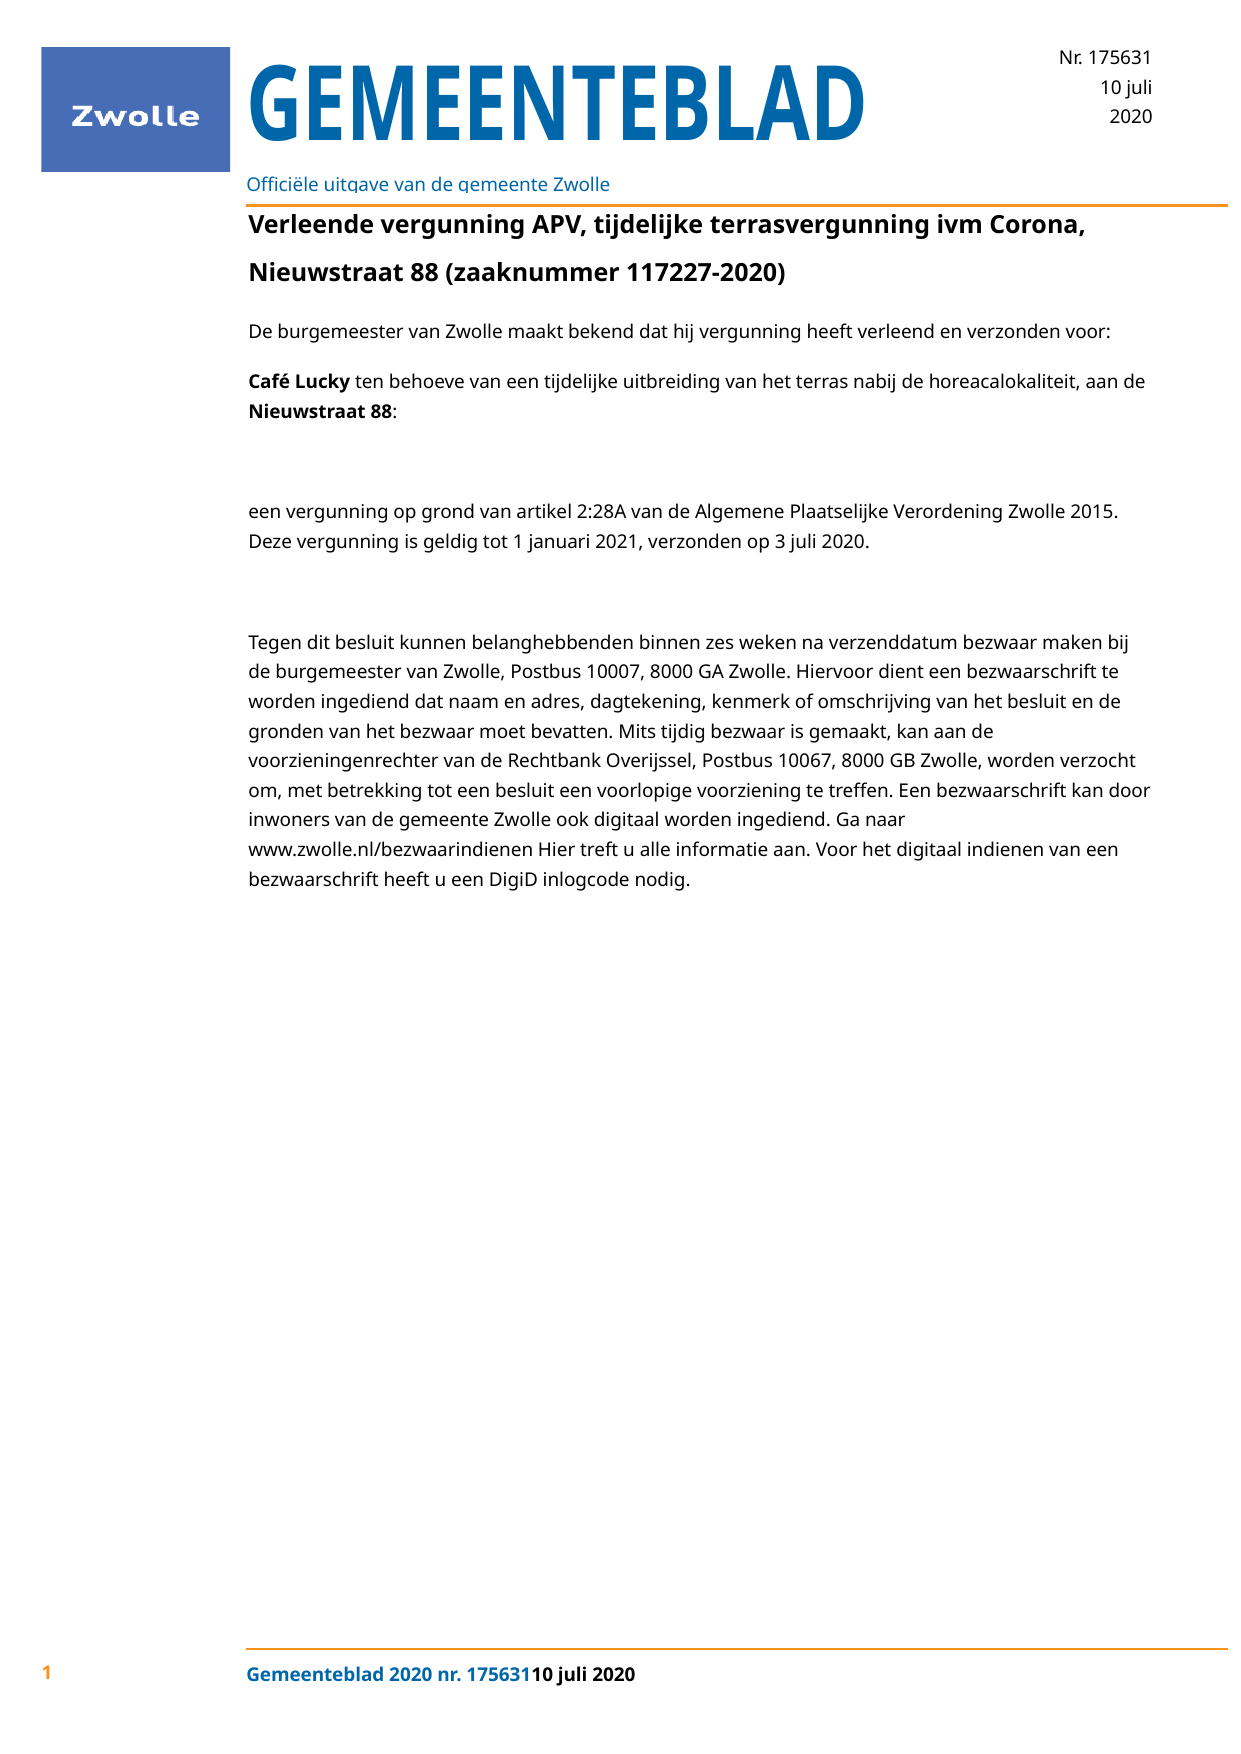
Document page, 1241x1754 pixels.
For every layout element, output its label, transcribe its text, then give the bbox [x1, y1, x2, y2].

text De burgemeester van Zwolle maakt bekend dat hij vergunning heeft verleend en verzonden voor: [248, 318, 1152, 344]
picture [41, 47, 231, 172]
text Verleende vergunning APV, tijdelijke terrasvergunning ivm Corona, Nieuwstraat 88 (zaaknummer 117227-2020) [248, 207, 1152, 288]
text Café Lucky ten behoeve van een tijdelijke uitbreiding van het terras nabij de horeacalokaliteit, aan de Nieuwstraat 88: [248, 368, 1152, 424]
text een vergunning op grond van artikel 2:28A van de Algemene Plaatselijke Verordening Zwolle 2015. Deze vergunning is geldig tot 1 januari 2021, verzonden op 3 juli 2020. [248, 499, 1152, 554]
text Tegen dit besluit kunnen belanghebbenden binnen zes weken na verzenddatum bezwaar maken bij de burgemeester van Zwolle, Postbus 10007, 8000 GA Zwolle. Hiervoor dient een bezwaarschrift te worden ingediend dat naam en adres, dagtekening, kenmerk of omschrijving van het besluit en de gronden van het bezwaar moet bevatten. Mits tijdig bezwaar is gemaakt, kan aan de voorzieningenrechter van de Rechtbank Overijssel, Postbus 10067, 8000 GB Zwolle, worden verzocht om, met betrekking tot een besluit een voorlopige voorziening te treffen. Een bezwaarschrift kan door inwoners van de gemeente Zwolle ook digitaal worden ingediend. Ga naar www.zwolle.nl/bezwaarindienen Hier treft u alle informatie aan. Voor het digitaal indienen van een bezwaarschrift heeft u een DigiD inlogcode nodig. [248, 629, 1152, 892]
